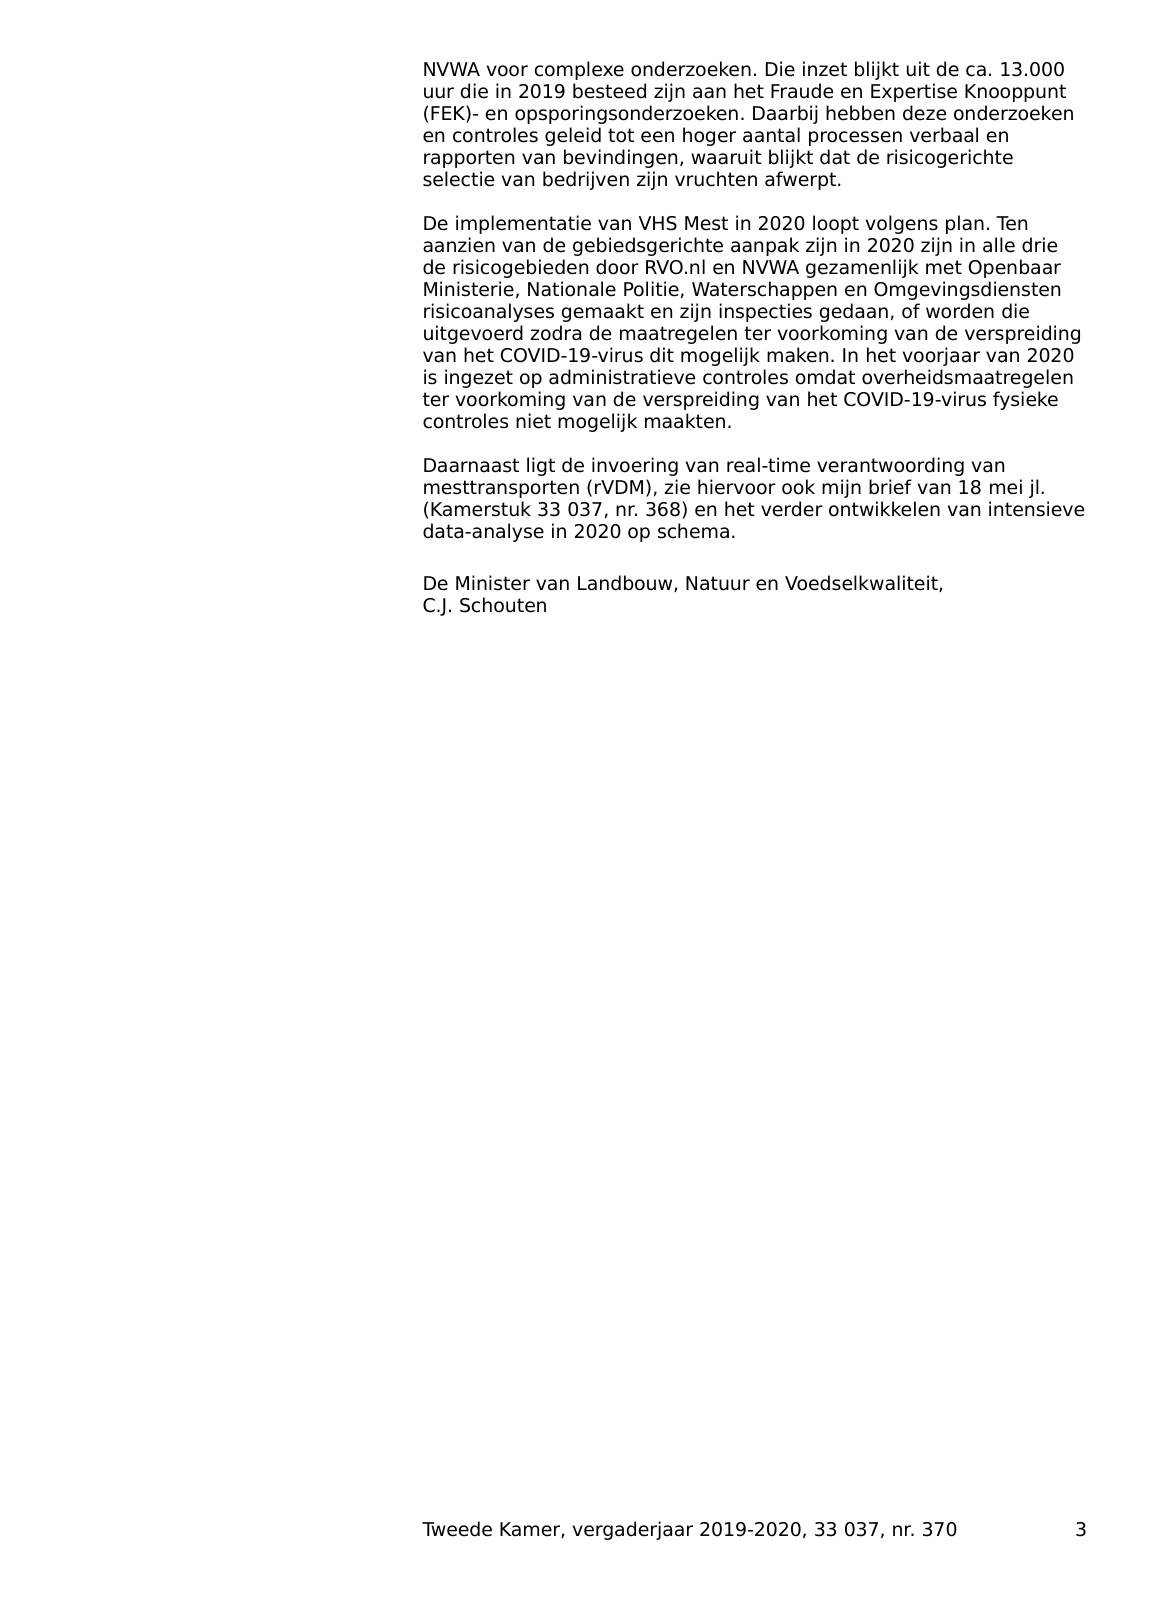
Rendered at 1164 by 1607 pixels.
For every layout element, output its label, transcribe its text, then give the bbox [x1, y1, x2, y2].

text NVWA voor complexe onderzoeken. Die inzet blijkt uit de ca. 13.000 uur die in 2019 besteed zijn aan het Fraude en Expertise Knooppunt (FEK)- en opsporingsonderzoeken. Daarbij hebben deze onderzoeken en controles geleid tot een hoger aantal processen verbaal en rapporten van bevindingen, waaruit blijkt dat de risicogerichte selectie van bedrijven zijn vruchten afwerpt. [422, 59, 1087, 191]
text De implementatie van VHS Mest in 2020 loopt volgens plan. Ten aanzien van de gebiedsgerichte aanpak zijn in 2020 zijn in alle drie de risicogebieden door RVO.nl en NVWA gezamenlijk met Openbaar Ministerie, Nationale Politie, Waterschappen en Omgevingsdiensten risicoanalyses gemaakt en zijn inspecties gedaan, of worden die uitgevoerd zodra de maatregelen ter voorkoming van de verspreiding van het COVID-19-virus dit mogelijk maken. In het voorjaar van 2020 is ingezet op administratieve controles omdat overheidsmaatregelen ter voorkoming van de verspreiding van het COVID-19-virus fysieke controles niet mogelijk maakten. [422, 213, 1087, 433]
text Daarnaast ligt de invoering van real-time verantwoording van mesttransporten (rVDM), zie hiervoor ook mijn brief van 18 mei jl. (Kamerstuk 33 037, nr. 368) en het verder ontwikkelen van intensieve data-analyse in 2020 op schema. [422, 455, 1087, 543]
text De Minister van Landbouw, Natuur en Voedselkwaliteit, C.J. Schouten [422, 573, 1087, 617]
